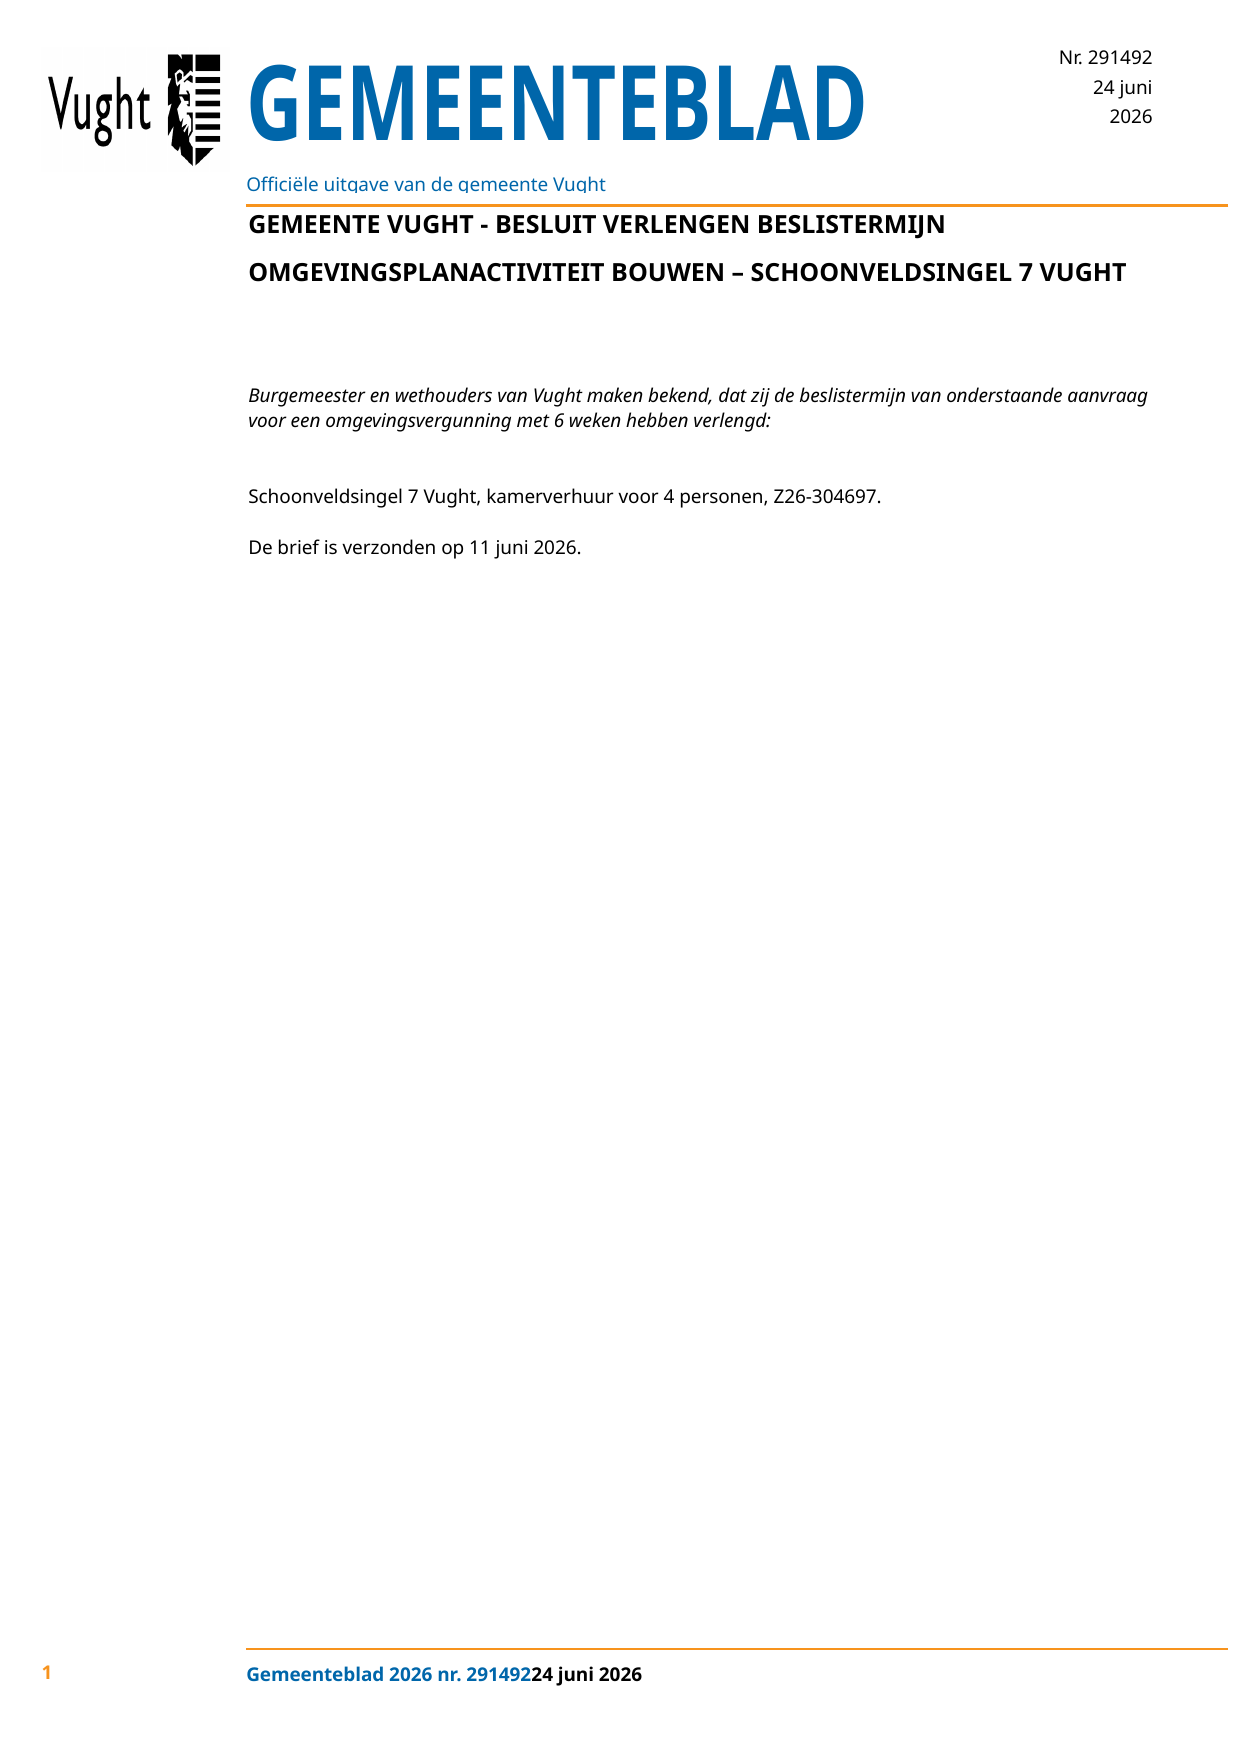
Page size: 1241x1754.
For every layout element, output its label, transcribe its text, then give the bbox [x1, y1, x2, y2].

text De brief is verzonden op 11 juni 2026. [248, 534, 1152, 560]
text Schoonveldsingel 7 Vught, kamerverhuur voor 4 personen, Z26-304697. [248, 484, 1152, 509]
text GEMEENTE VUGHT - BESLUIT VERLENGEN BESLISTERMIJN OMGEVINGSPLANACTIVITEIT BOUWEN – SCHOONVELDSINGEL 7 VUGHT [248, 207, 1152, 288]
picture [41, 47, 231, 172]
text Burgemeester en wethouders van Vught maken bekend, dat zij de beslistermijn van onderstaande aanvraag voor een omgevingsvergunning met 6 weken hebben verlengd: [248, 382, 1152, 433]
